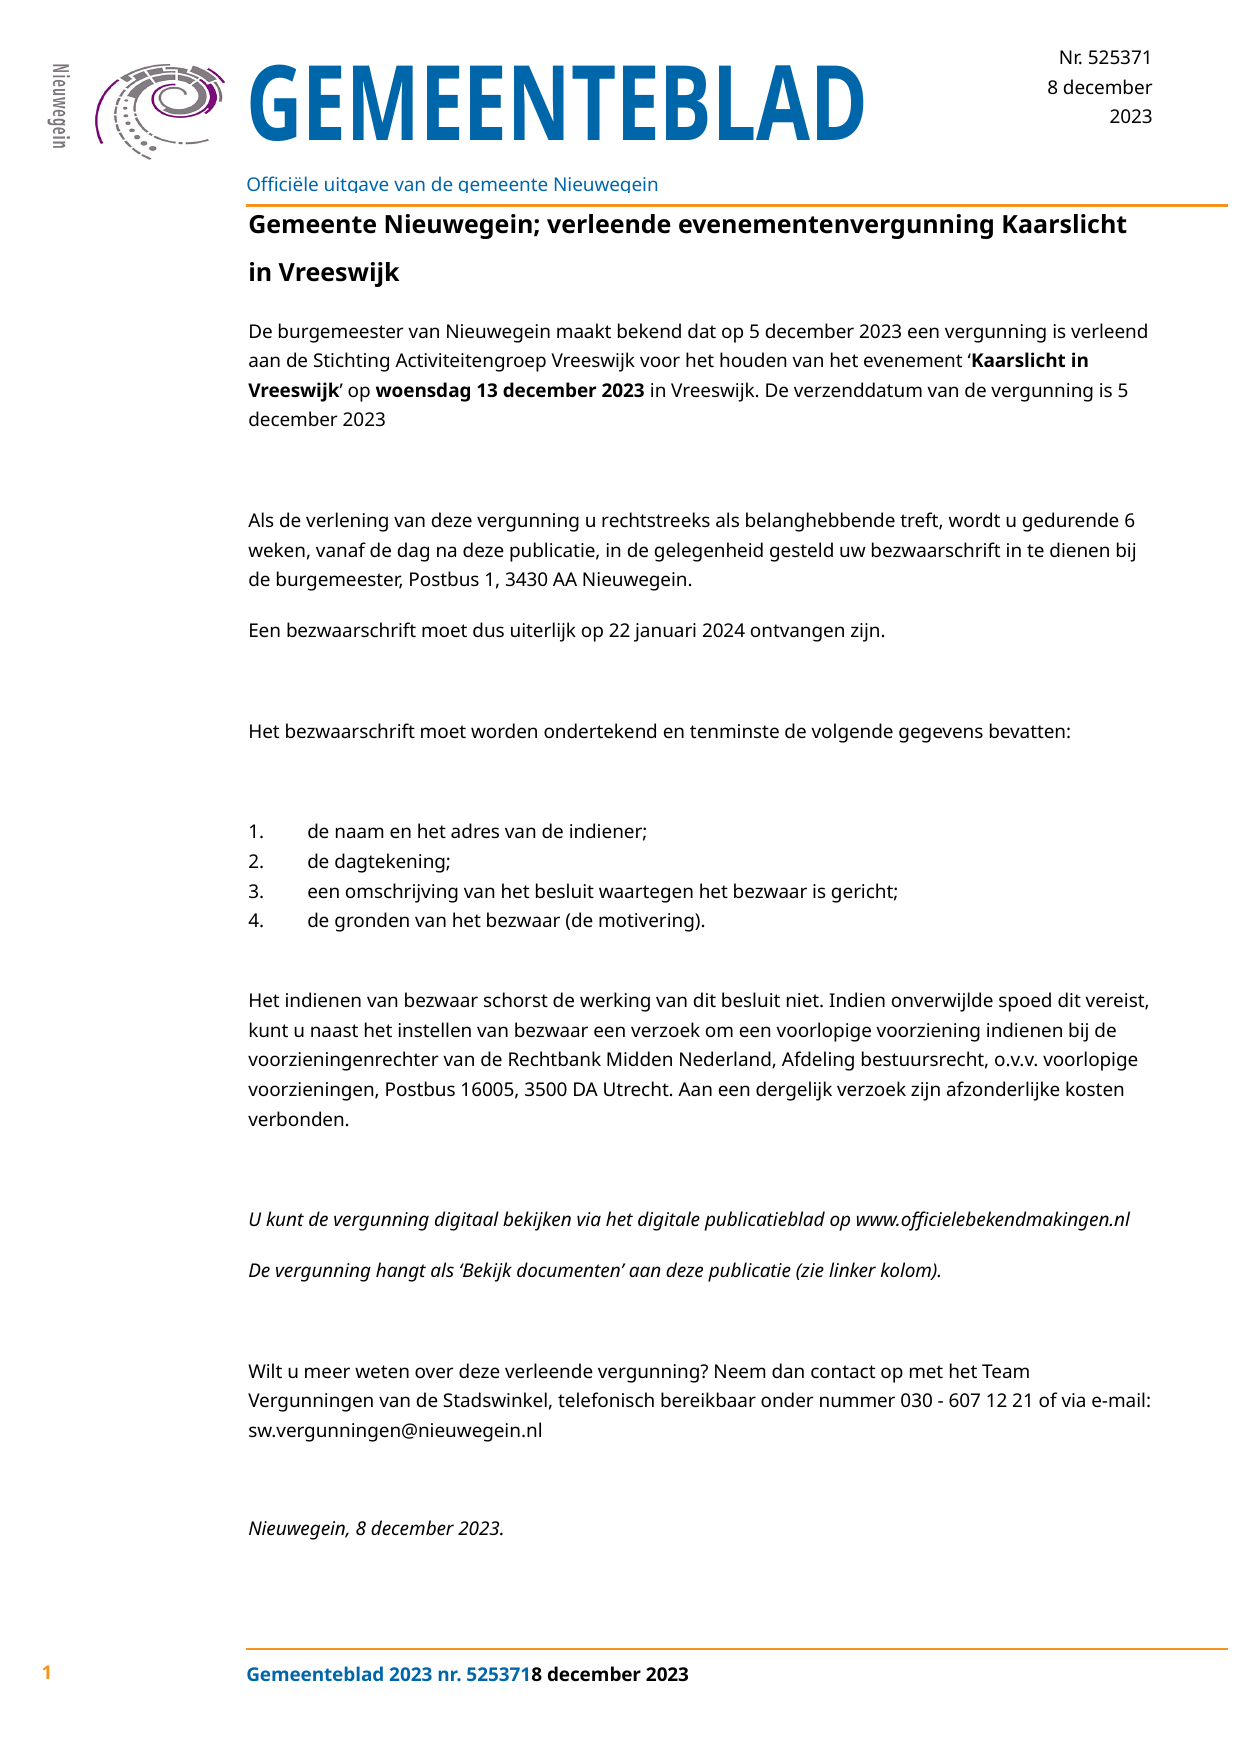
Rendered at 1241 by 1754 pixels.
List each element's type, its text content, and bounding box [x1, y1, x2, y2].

text Gemeente Nieuwegein; verleende evenementenvergunning Kaarslicht in Vreeswijk [248, 207, 1152, 288]
list de dagtekening; [248, 848, 1152, 874]
list een omschrijving van het besluit waartegen het bezwaar is gericht; [248, 878, 1152, 904]
list de gronden van het bezwaar (de motivering). [248, 907, 1152, 933]
text Het bezwaarschrift moet worden ondertekend en tenminste de volgende gegevens bevatten: [248, 718, 1152, 744]
picture [41, 47, 231, 172]
text Een bezwaarschrift moet dus uiterlijk op 22 januari 2024 ontvangen zijn. [248, 617, 1152, 643]
text Het indienen van bezwaar schorst de werking van dit besluit niet. Indien onverwijlde spoed dit vereist, kunt u naast het instellen van bezwaar een verzoek om een voorlopige voorziening indienen bij de voorzieningenrechter van de Rechtbank Midden Nederland, Afdeling bestuursrecht, o.v.v. voorlopige voorzieningen, Postbus 16005, 3500 DA Utrecht. Aan een dergelijk verzoek zijn afzonderlijke kosten verbonden. [248, 987, 1152, 1132]
list de naam en het adres van de indiener; [248, 819, 1152, 844]
text Als de verlening van deze vergunning u rechtstreeks als belanghebbende treft, wordt u gedurende 6 weken, vanaf de dag na deze publicatie, in de gelegenheid gesteld uw bezwaarschrift in te dienen bij de burgemeester, Postbus 1, 3430 AA Nieuwegein. [248, 507, 1152, 592]
text De vergunning hangt als ‘Bekijk documenten’ aan deze publicatie (zie linker kolom). [248, 1257, 1152, 1283]
text Nieuwegein, 8 december 2023. [248, 1515, 1152, 1541]
text De burgemeester van Nieuwegein maakt bekend dat op 5 december 2023 een vergunning is verleend aan de Stichting Activiteitengroep Vreeswijk voor het houden van het evenement ‘Kaarslicht in Vreeswijk’ op woensdag 13 december 2023 in Vreeswijk. De verzenddatum van de vergunning is 5 december 2023 [248, 318, 1152, 432]
text Wilt u meer weten over deze verleende vergunning? Neem dan contact op met het Team Vergunningen van de Stadswinkel, telefonisch bereikbaar onder nummer 030 - 607 12 21 of via e-mail: sw.vergunningen@nieuwegein.nl [248, 1358, 1152, 1443]
text U kunt de vergunning digitaal bekijken via het digitale publicatieblad op www.officielebekendmakingen.nl [248, 1207, 1152, 1232]
